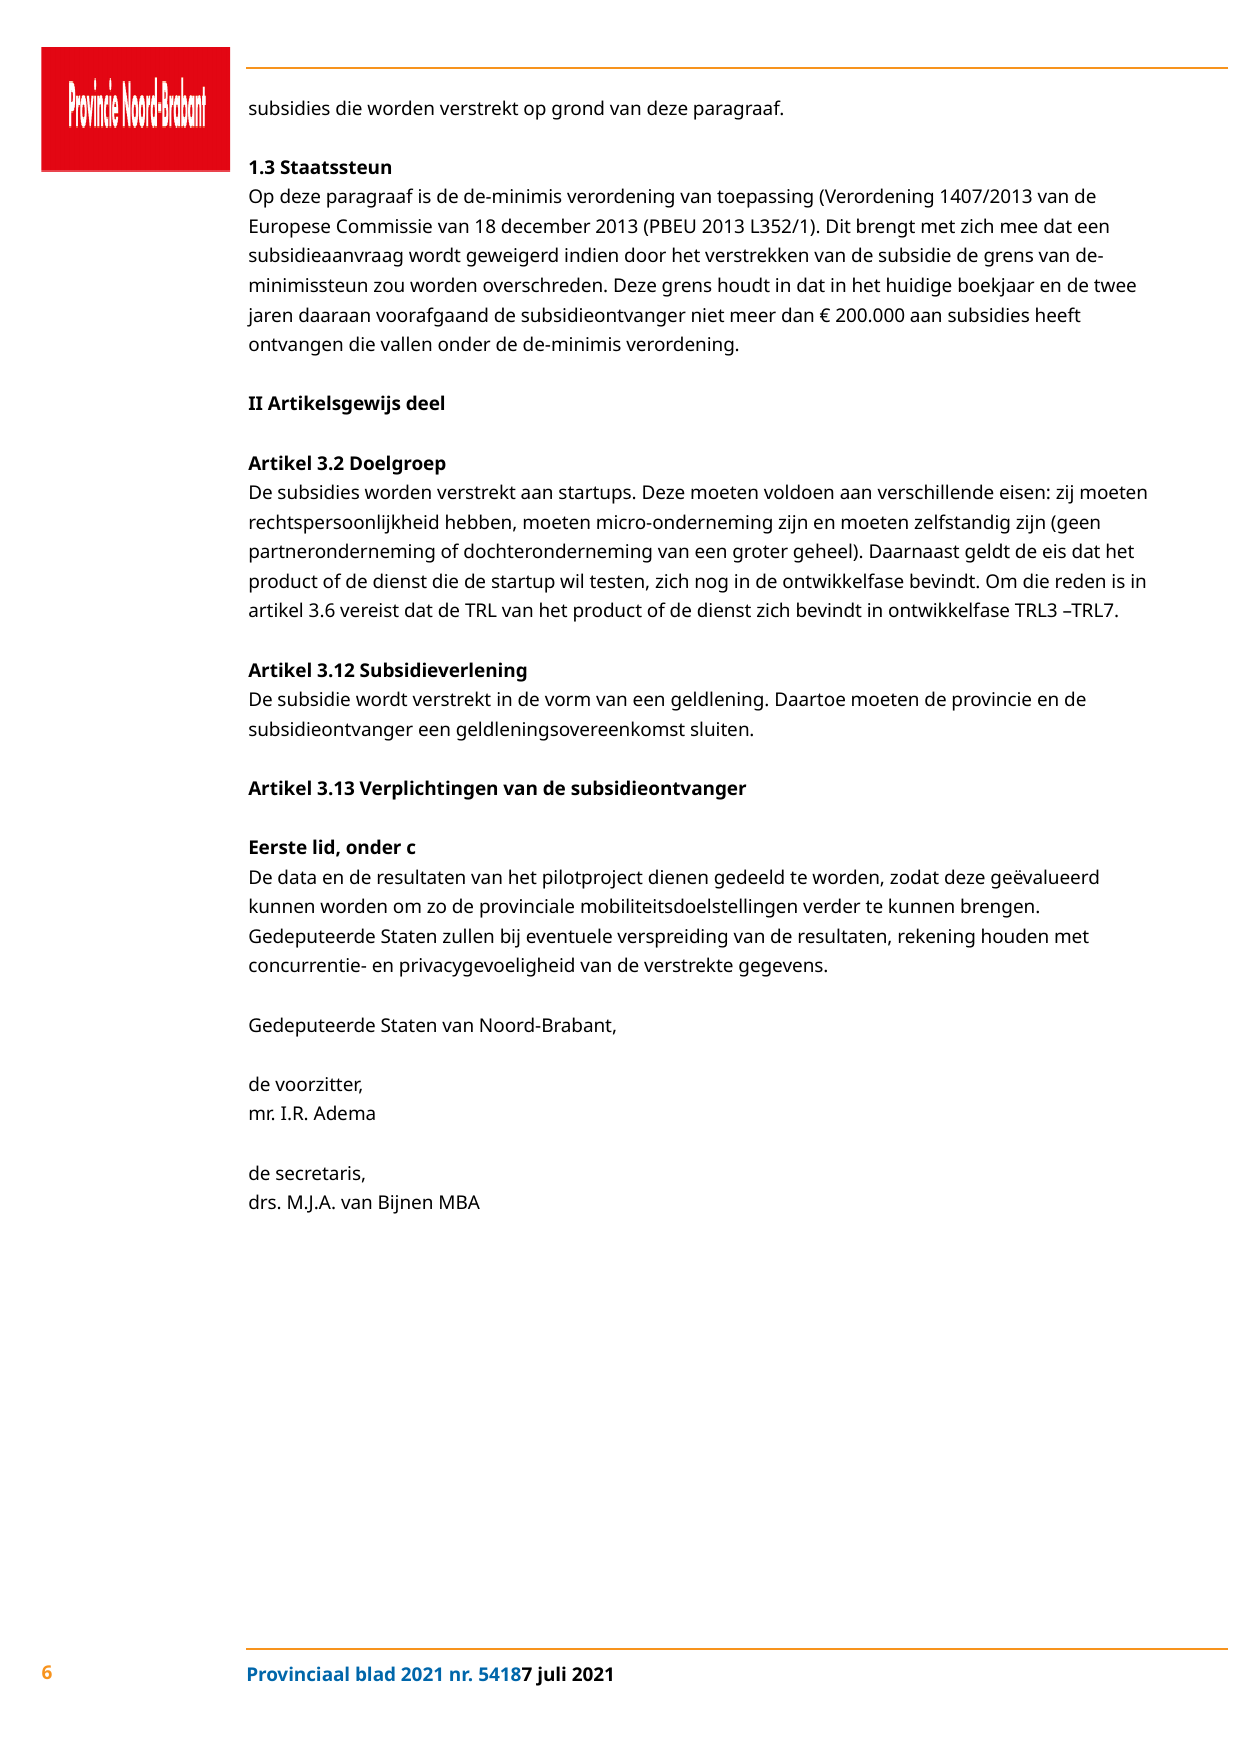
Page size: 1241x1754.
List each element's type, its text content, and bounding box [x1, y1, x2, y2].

text De data en de resultaten van het pilotproject dienen gedeeld te worden, zodat deze geëvalueerd kunnen worden om zo de provinciale mobiliteitsdoelstellingen verder te kunnen brengen. Gedeputeerde Staten zullen bij eventuele verspreiding van de resultaten, rekening houden met concurrentie- en privacygevoeligheid van de verstrekte gegevens. [248, 864, 1152, 978]
text De subsidies worden verstrekt aan startups. Deze moeten voldoen aan verschillende eisen: zij moeten rechtspersoonlijkheid hebben, moeten micro-onderneming zijn en moeten zelfstandig zijn (geen partneronderneming of dochteronderneming van een groter geheel). Daarnaast geldt de eis dat het product of de dienst die de startup wil testen, zich nog in de ontwikkelfase bevindt. Om die reden is in artikel 3.6 vereist dat de TRL van het product of de dienst zich bevindt in ontwikkelfase TRL3 –TRL7. [248, 479, 1152, 623]
text Artikel 3.12 Subsidieverlening [248, 657, 1152, 683]
text subsidies die worden verstrekt op grond van deze paragraaf. [248, 95, 1152, 121]
text Artikel 3.13 Verplichtingen van de subsidieontvanger [248, 775, 1152, 801]
text de voorzitter, [248, 1071, 1152, 1097]
text Artikel 3.2 Doelgroep [248, 450, 1152, 476]
text Gedeputeerde Staten van Noord-Brabant, [248, 1012, 1152, 1038]
text II Artikelsgewijs deel [248, 391, 1152, 416]
text de secretaris, [248, 1160, 1152, 1186]
picture [41, 47, 231, 172]
text drs. M.J.A. van Bijnen MBA [248, 1189, 1152, 1215]
text mr. I.R. Adema [248, 1101, 1152, 1126]
text De subsidie wordt verstrekt in de vorm van een geldlening. Daartoe moeten de provincie en de subsidieontvanger een geldleningsovereenkomst sluiten. [248, 686, 1152, 742]
text Eerste lid, onder c [248, 834, 1152, 860]
text Op deze paragraaf is de de-minimis verordening van toepassing (Verordening 1407/2013 van de Europese Commissie van 18 december 2013 (PBEU 2013 L352/1). Dit brengt met zich mee dat een subsidieaanvraag wordt geweigerd indien door het verstrekken van de subsidie de grens van de-minimissteun zou worden overschreden. Deze grens houdt in dat in het huidige boekjaar en de twee jaren daaraan voorafgaand de subsidieontvanger niet meer dan € 200.000 aan subsidies heeft ontvangen die vallen onder de de-minimis verordening. [248, 183, 1152, 357]
text 1.3 Staatssteun [248, 154, 1152, 180]
